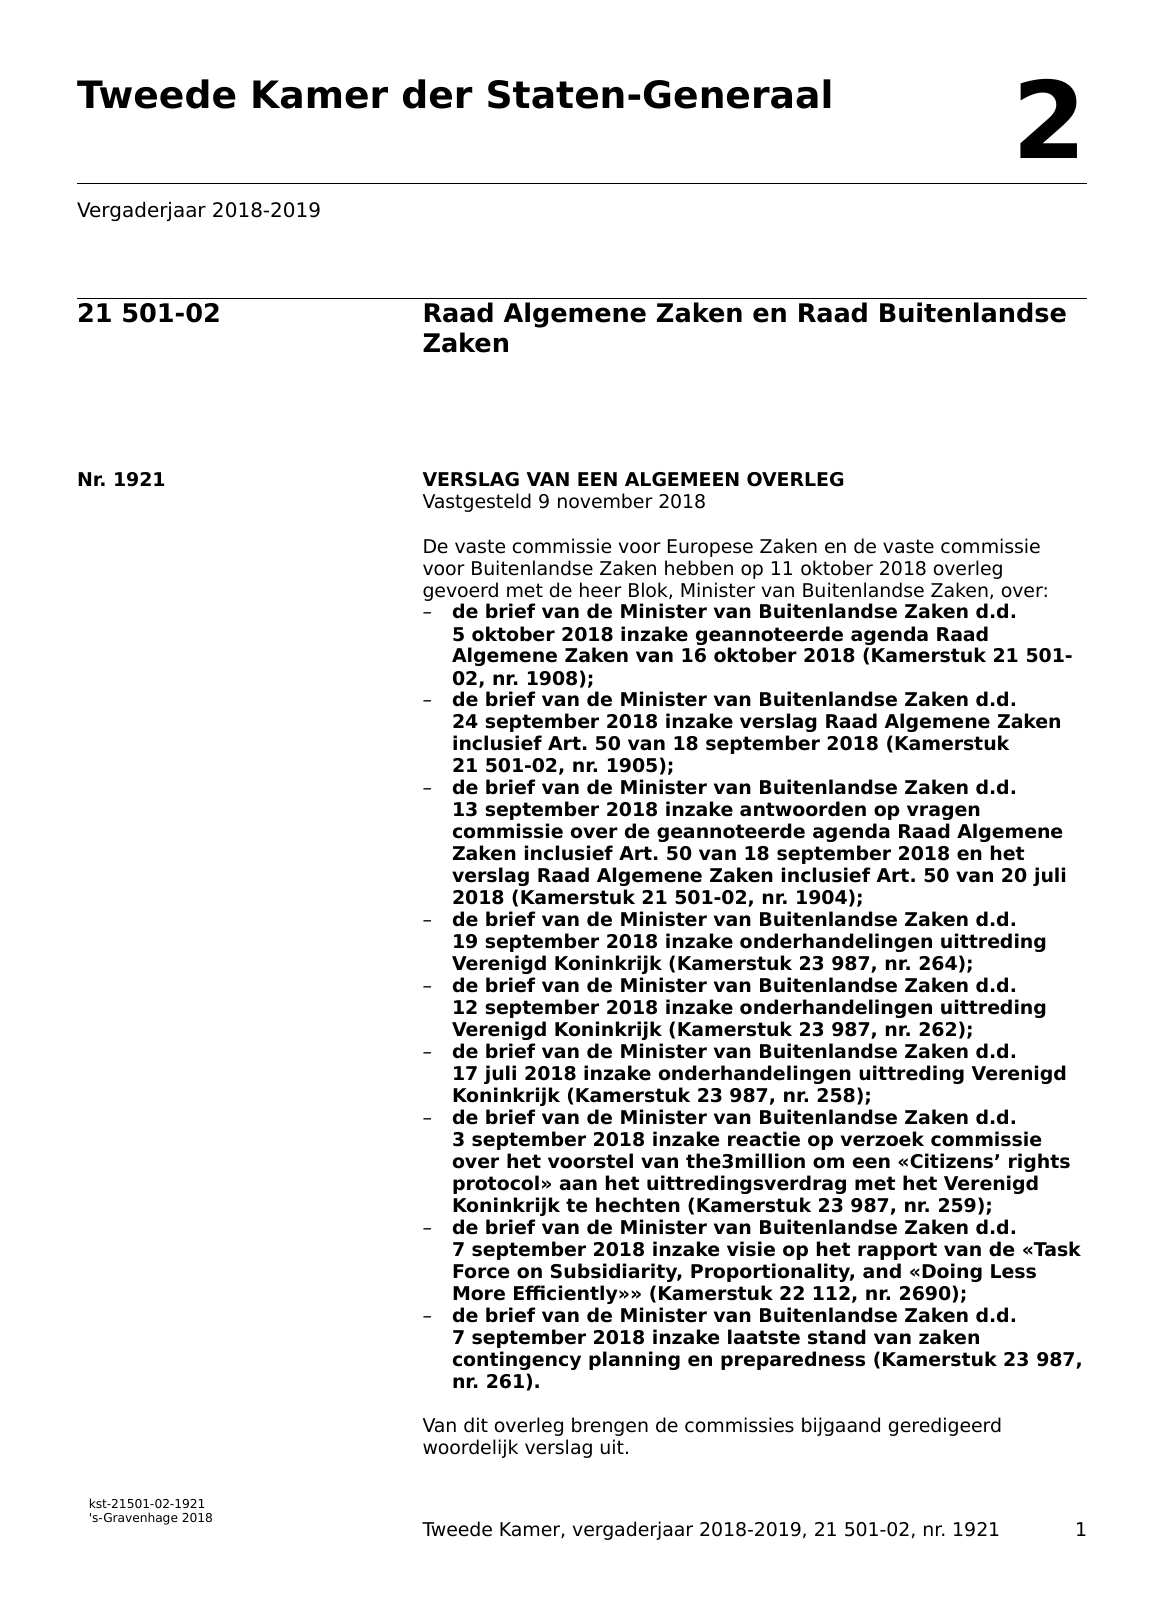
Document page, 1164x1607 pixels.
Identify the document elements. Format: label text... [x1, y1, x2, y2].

text – de brief van de Minister van Buitenlandse Zaken d.d. 3 september 2018 inzake reactie op verzoek commissie over het voorstel van the3million om een «Citizens’ rights protocol» aan het uittredingsverdrag met het Verenigd Koninkrijk te hechten (Kamerstuk 23 987, nr. 259); [422, 1107, 1087, 1217]
text – de brief van de Minister van Buitenlandse Zaken d.d. 19 september 2018 inzake onderhandelingen uittreding Verenigd Koninkrijk (Kamerstuk 23 987, nr. 264); [422, 909, 1087, 975]
subtitle 21 501-02 Raad Algemene Zaken en Raad Buitenlandse Zaken [77, 299, 1087, 358]
text Van dit overleg brengen de commissies bijgaand geredigeerd woordelijk verslag uit. [422, 1415, 1087, 1459]
table_header Tweede Kamer der Staten-Generaal [77, 59, 886, 183]
text Vastgesteld 9 november 2018 [422, 491, 1087, 513]
text – de brief van de Minister van Buitenlandse Zaken d.d. 7 september 2018 inzake visie op het rapport van de «Task Force on Subsidiarity, Proportionality, and «Doing Less More Efficiently»» (Kamerstuk 22 112, nr. 2690); [422, 1217, 1087, 1305]
table_cell Vergaderjaar 2018-2019 [77, 184, 1087, 298]
text – de brief van de Minister van Buitenlandse Zaken d.d. 13 september 2018 inzake antwoorden op vragen commissie over de geannoteerde agenda Raad Algemene Zaken inclusief Art. 50 van 18 september 2018 en het verslag Raad Algemene Zaken inclusief Art. 50 van 20 juli 2018 (Kamerstuk 21 501-02, nr. 1904); [422, 777, 1087, 909]
text – de brief van de Minister van Buitenlandse Zaken d.d. 17 juli 2018 inzake onderhandelingen uittreding Verenigd Koninkrijk (Kamerstuk 23 987, nr. 258); [422, 1041, 1087, 1107]
text – de brief van de Minister van Buitenlandse Zaken d.d. 5 oktober 2018 inzake geannoteerde agenda Raad Algemene Zaken van 16 oktober 2018 (Kamerstuk 21 501-02, nr. 1908); [422, 601, 1087, 689]
text kst-21501-02-1921 [88, 1497, 323, 1511]
table_header 2 [886, 59, 1087, 183]
subtitle Nr. 1921 VERSLAG VAN EEN ALGEMEEN OVERLEG [77, 469, 1087, 491]
text – de brief van de Minister van Buitenlandse Zaken d.d. 12 september 2018 inzake onderhandelingen uittreding Verenigd Koninkrijk (Kamerstuk 23 987, nr. 262); [422, 975, 1087, 1041]
text De vaste commissie voor Europese Zaken en de vaste commissie voor Buitenlandse Zaken hebben op 11 oktober 2018 overleg gevoerd met de heer Blok, Minister van Buitenlandse Zaken, over: [422, 536, 1087, 601]
text – de brief van de Minister van Buitenlandse Zaken d.d. 7 september 2018 inzake laatste stand van zaken contingency planning en preparedness (Kamerstuk 23 987, nr. 261). [422, 1305, 1087, 1393]
text 's-Gravenhage 2018 [88, 1511, 323, 1525]
text – de brief van de Minister van Buitenlandse Zaken d.d. 24 september 2018 inzake verslag Raad Algemene Zaken inclusief Art. 50 van 18 september 2018 (Kamerstuk 21 501-02, nr. 1905); [422, 689, 1087, 777]
